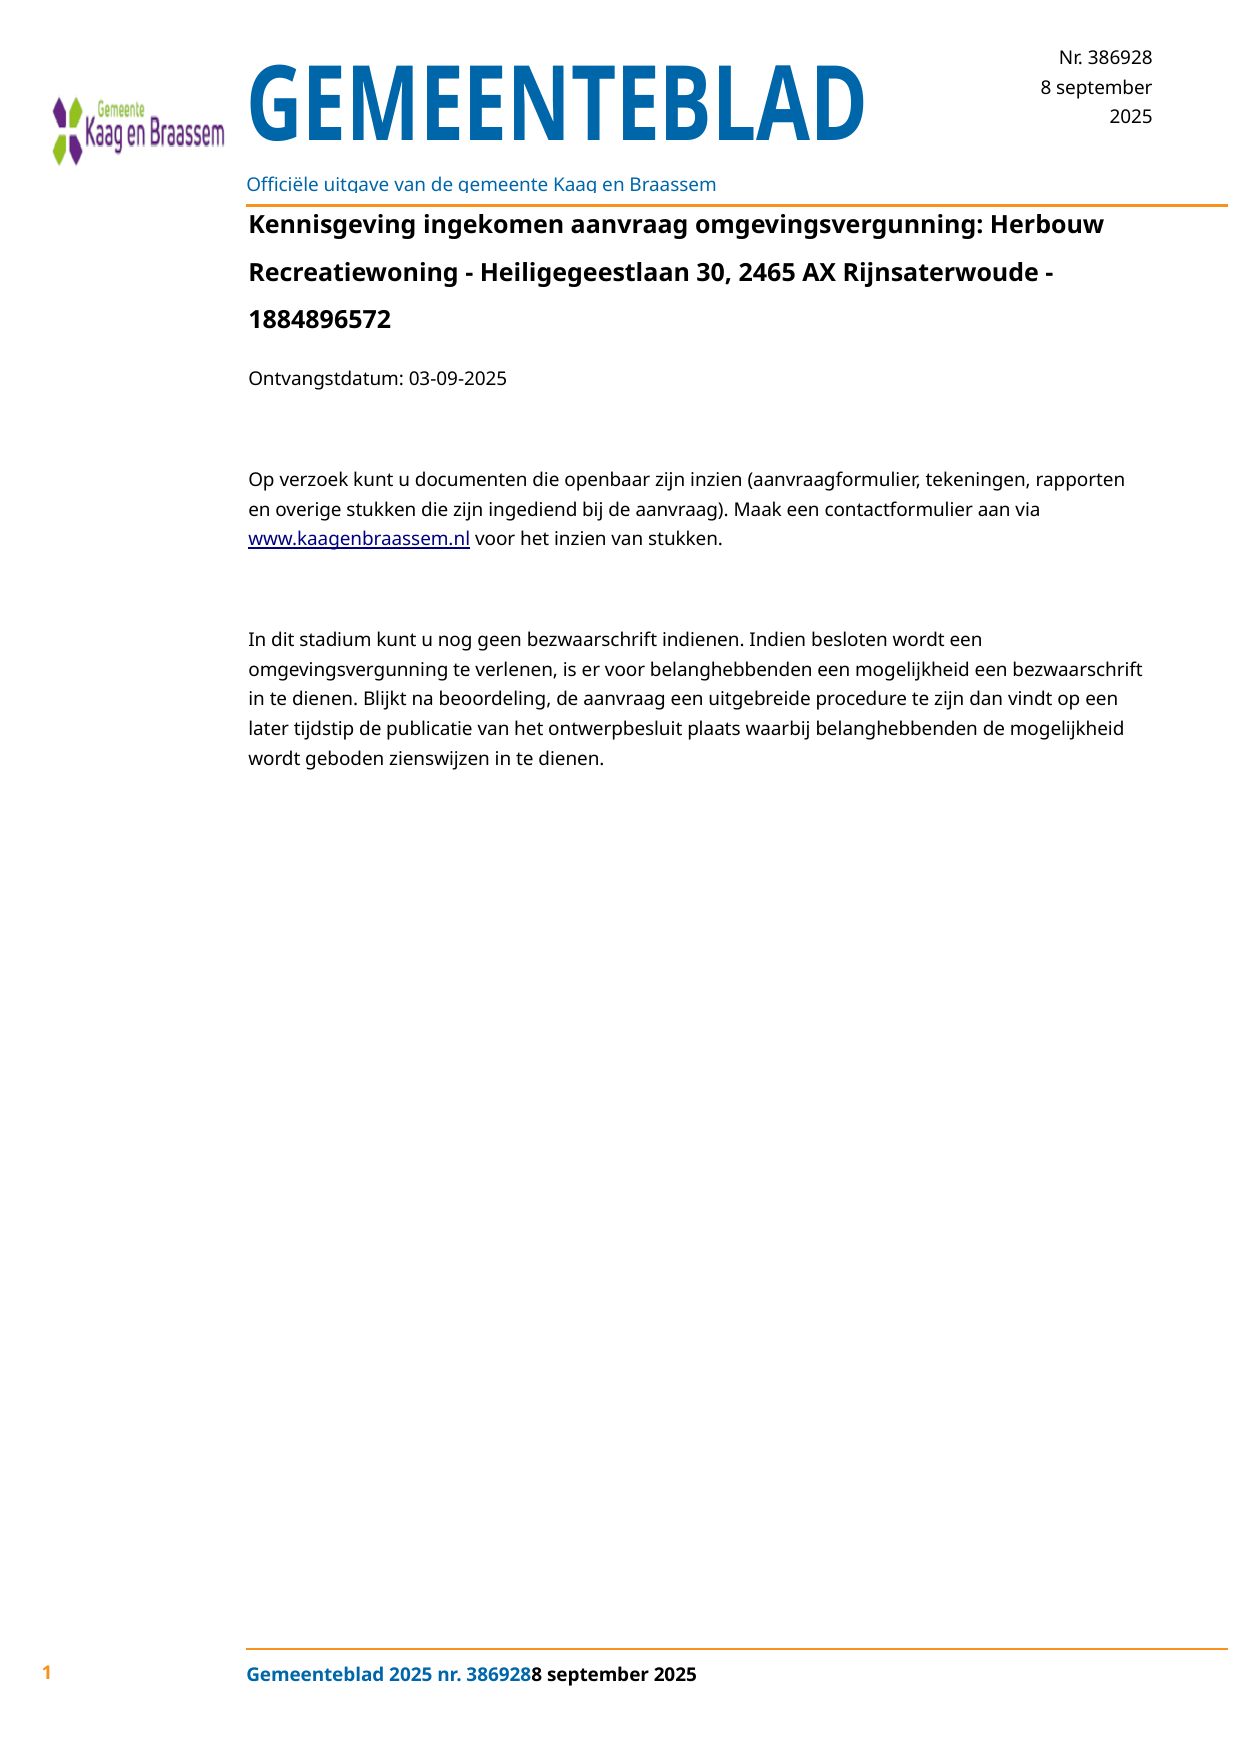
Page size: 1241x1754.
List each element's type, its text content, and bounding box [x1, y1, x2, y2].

text Kennisgeving ingekomen aanvraag omgevingsvergunning: Herbouw Recreatiewoning - Heiligegeestlaan 30, 2465 AX Rijnsaterwoude - 1884896572 [248, 207, 1152, 336]
text Op verzoek kunt u documenten die openbaar zijn inzien (aanvraagformulier, tekeningen, rapporten en overige stukken die zijn ingediend bij de aanvraag). Maak een contactformulier aan via www.kaagenbraassem.nl voor het inzien van stukken. [248, 466, 1152, 551]
text In dit stadium kunt u nog geen bezwaarschrift indienen. Indien besloten wordt een omgevingsvergunning te verlenen, is er voor belanghebbenden een mogelijkheid een bezwaarschrift in te dienen. Blijkt na beoordeling, de aanvraag een uitgebreide procedure te zijn dan vindt op een later tijdstip de publicatie van het ontwerpbesluit plaats waarbij belanghebbenden de mogelijkheid wordt geboden zienswijzen in te dienen. [248, 626, 1152, 770]
text Ontvangstdatum: 03-09-2025 [248, 366, 1152, 391]
picture [41, 47, 231, 172]
